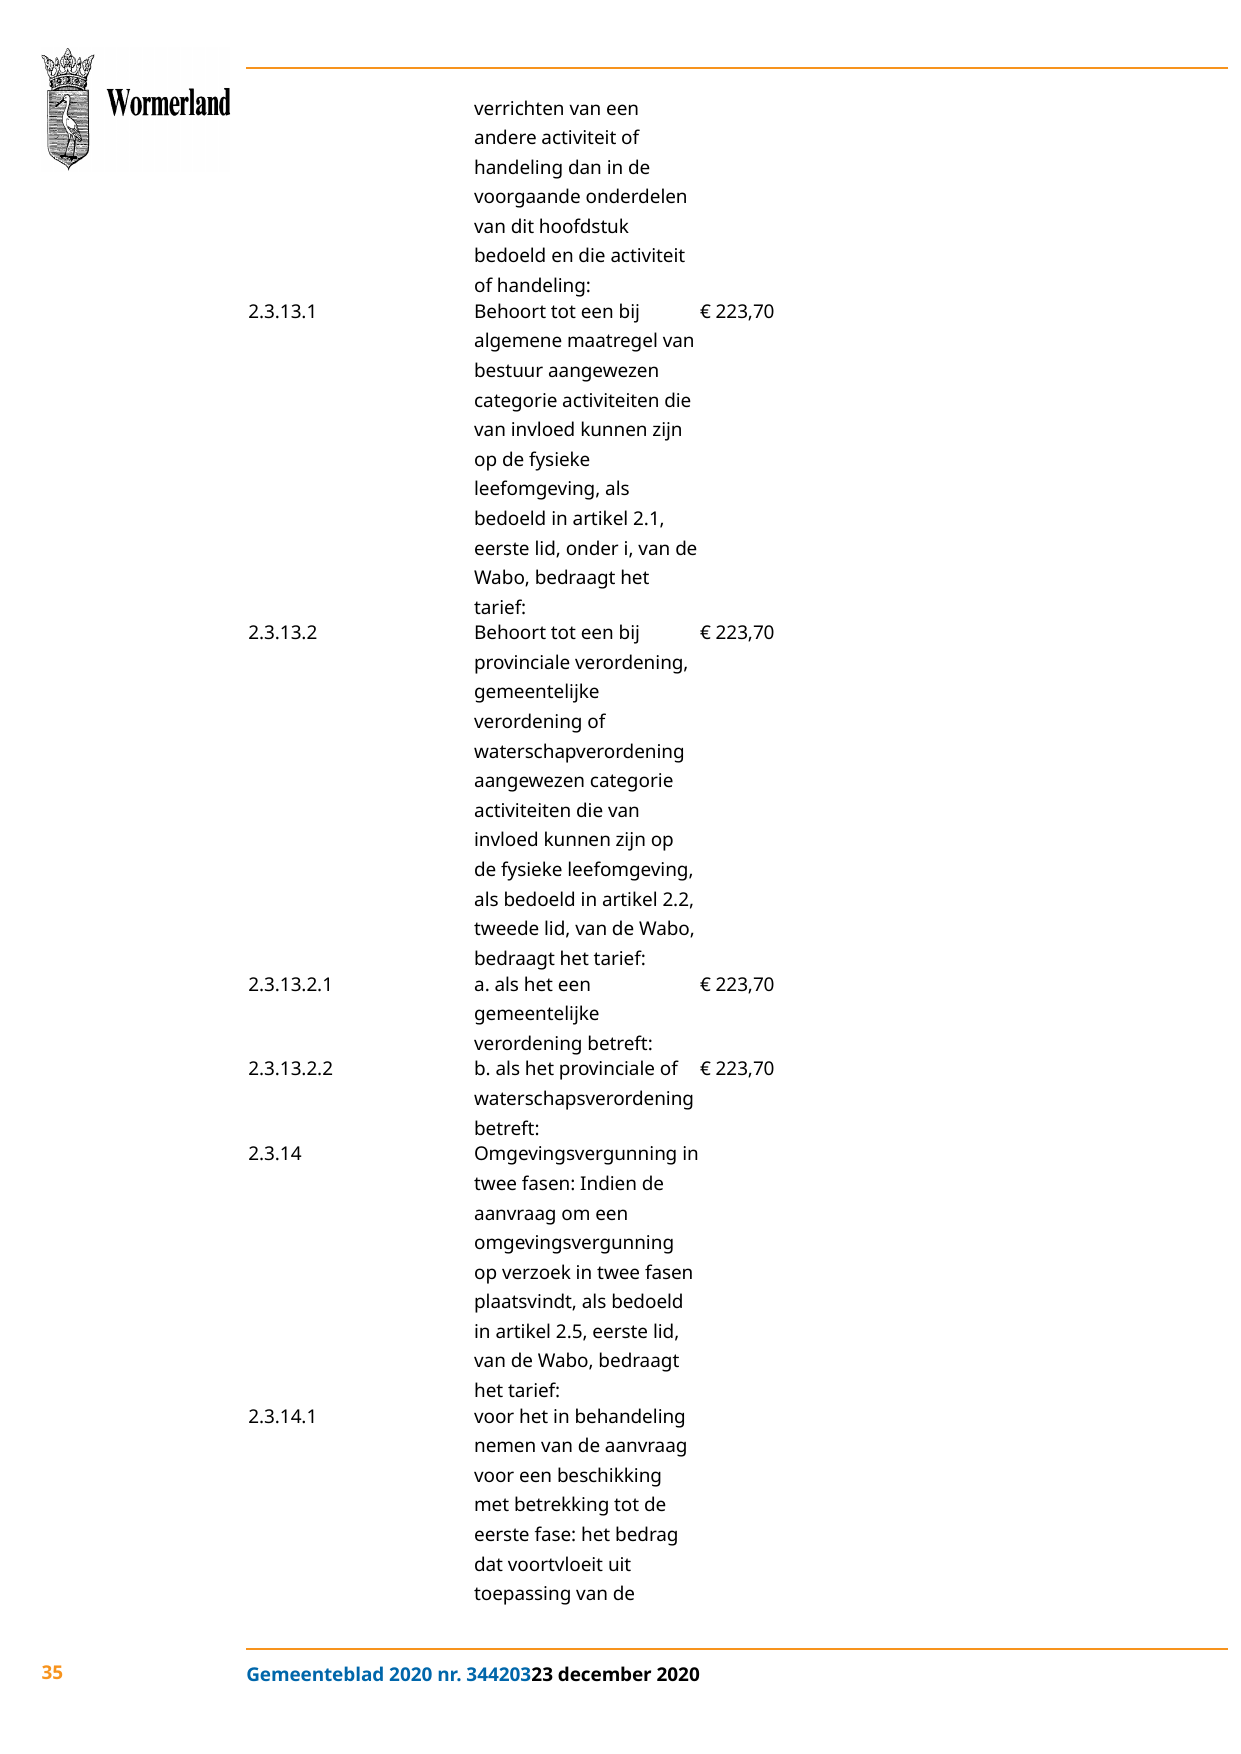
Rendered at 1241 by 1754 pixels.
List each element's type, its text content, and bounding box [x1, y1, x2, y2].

table_cell 2.3.13.1 [248, 298, 474, 619]
picture [41, 47, 231, 172]
table_cell € 223,70 [700, 1056, 926, 1141]
table_cell [700, 1403, 926, 1606]
table_cell [926, 1141, 1152, 1403]
table_cell [926, 620, 1152, 971]
table_cell [926, 95, 1152, 298]
table_cell Behoort tot een bij provinciale verordening, gemeentelijke verordening of waterschapverordening aangewezen categorie activiteiten die van invloed kunnen zijn op de fysieke leefomgeving, als bedoeld in artikel 2.2, tweede lid, van de Wabo, bedraagt het tarief: [474, 620, 700, 971]
table_cell 2.3.13.2.1 [248, 971, 474, 1056]
table_cell € 223,70 [700, 298, 926, 619]
table_cell [700, 1141, 926, 1403]
table_cell verrichten van een andere activiteit of handeling dan in de voorgaande onderdelen van dit hoofdstuk bedoeld en die activiteit of handeling: [474, 95, 700, 298]
table_cell € 223,70 [700, 971, 926, 1056]
table_cell [700, 95, 926, 298]
table_cell 2.3.13.2 [248, 620, 474, 971]
table_cell Omgevingsvergunning in twee fasen: Indien de aanvraag om een omgevingsvergunning op verzoek in twee fasen plaatsvindt, als bedoeld in artikel 2.5, eerste lid, van de Wabo, bedraagt het tarief: [474, 1141, 700, 1403]
table_cell voor het in behandeling nemen van de aanvraag voor een beschikking met betrekking tot de eerste fase: het bedrag dat voortvloeit uit toepassing van de [474, 1403, 700, 1606]
table_cell € 223,70 [700, 620, 926, 971]
table_cell Behoort tot een bij algemene maatregel van bestuur aangewezen categorie activiteiten die van invloed kunnen zijn op de fysieke leefomgeving, als bedoeld in artikel 2.1, eerste lid, onder i, van de Wabo, bedraagt het tarief: [474, 298, 700, 619]
table_cell [926, 1403, 1152, 1606]
table_cell [926, 1056, 1152, 1141]
table_cell 2.3.14 [248, 1141, 474, 1403]
table_cell [926, 298, 1152, 619]
table_cell [248, 95, 474, 298]
table_cell a. als het een gemeentelijke verordening betreft: [474, 971, 700, 1056]
table_cell b. als het provinciale of waterschapsverordening betreft: [474, 1056, 700, 1141]
table_cell 2.3.14.1 [248, 1403, 474, 1606]
table_cell 2.3.13.2.2 [248, 1056, 474, 1141]
table_cell [926, 971, 1152, 1056]
